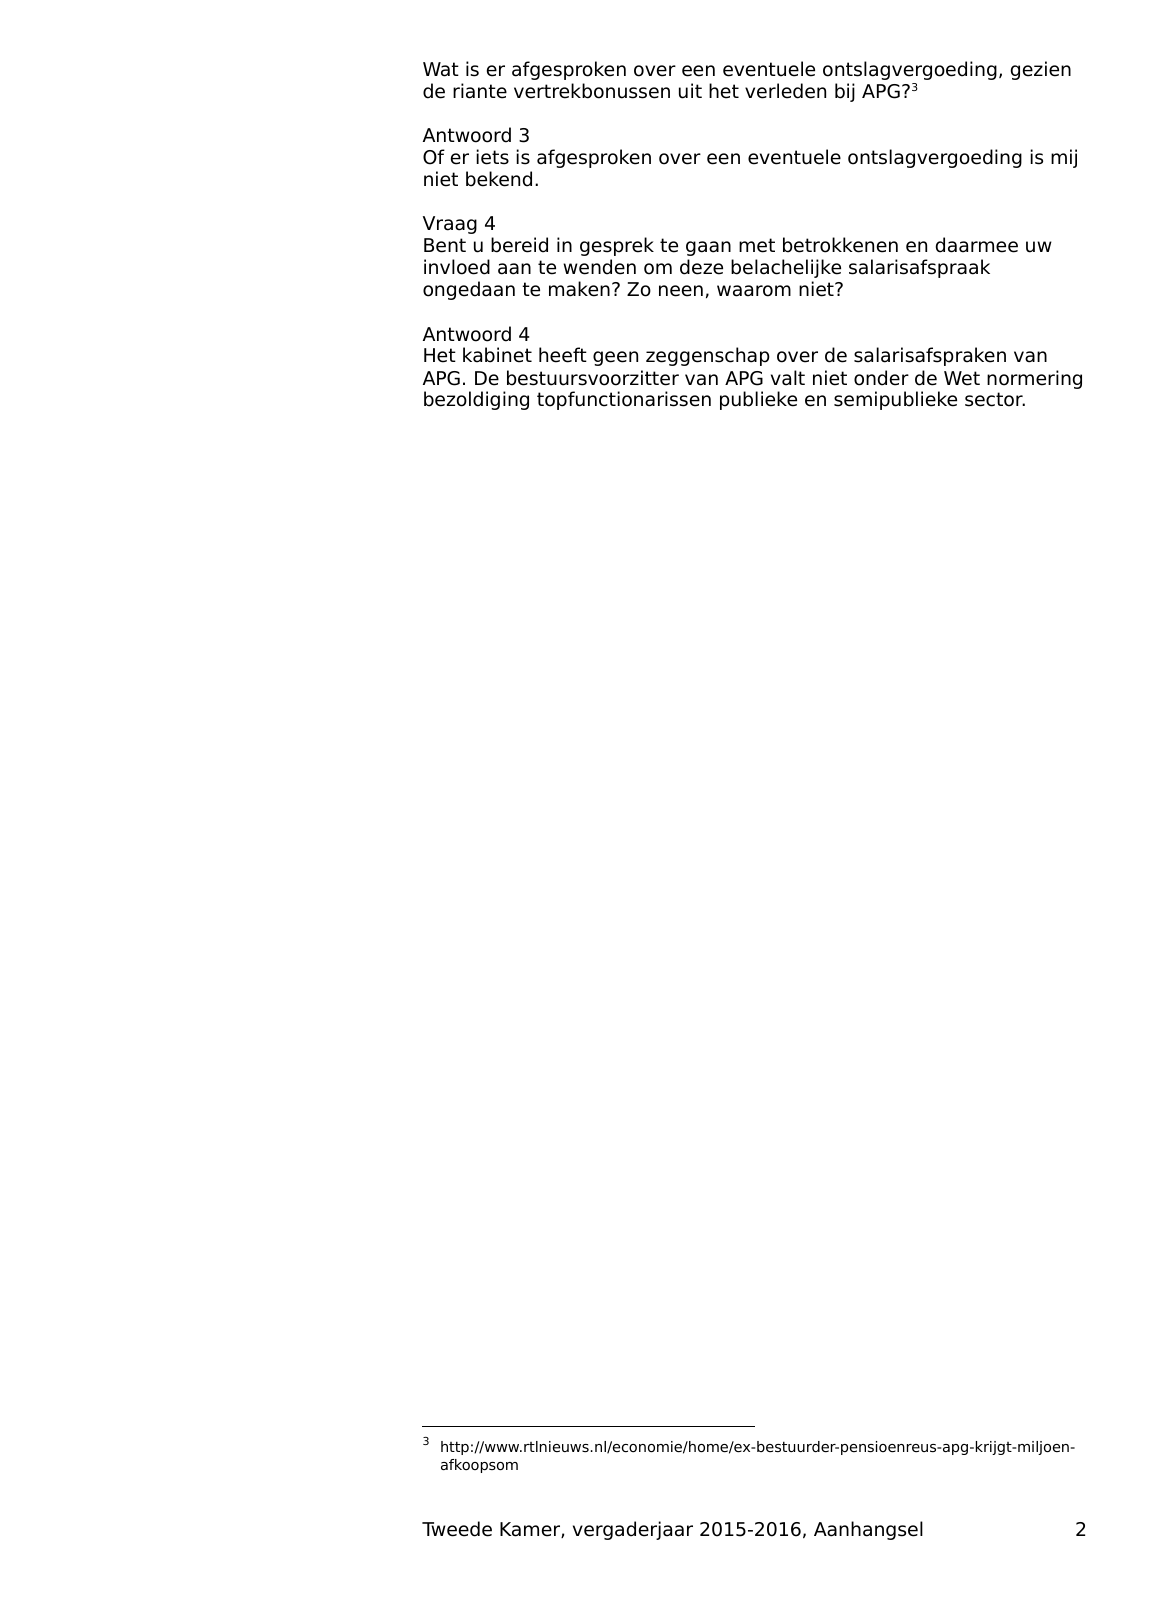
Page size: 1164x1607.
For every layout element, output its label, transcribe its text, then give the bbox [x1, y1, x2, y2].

text Bent u bereid in gesprek te gaan met betrokkenen en daarmee uw invloed aan te wenden om deze belachelijke salarisafspraak ongedaan te maken? Zo neen, waarom niet? [422, 235, 1087, 301]
text http://www.rtlnieuws.nl/economie/home/ex-bestuurder-pensioenreus-apg-krijgt-miljoen-afkoopsom [422, 1435, 1087, 1474]
text Wat is er afgesproken over een eventuele ontslagvergoeding, gezien de riante vertrekbonussen uit het verleden bij APG? [422, 59, 1087, 103]
text Antwoord 3 [422, 125, 1087, 147]
text Antwoord 4 [422, 323, 1087, 345]
text Of er iets is afgesproken over een eventuele ontslagvergoeding is mij niet bekend. [422, 147, 1087, 191]
text Vraag 4 [422, 213, 1087, 235]
text Het kabinet heeft geen zeggenschap over de salarisafspraken van APG. De bestuursvoorzitter van APG valt niet onder de Wet normering bezoldiging topfunctionarissen publieke en semipublieke sector. [422, 345, 1087, 411]
